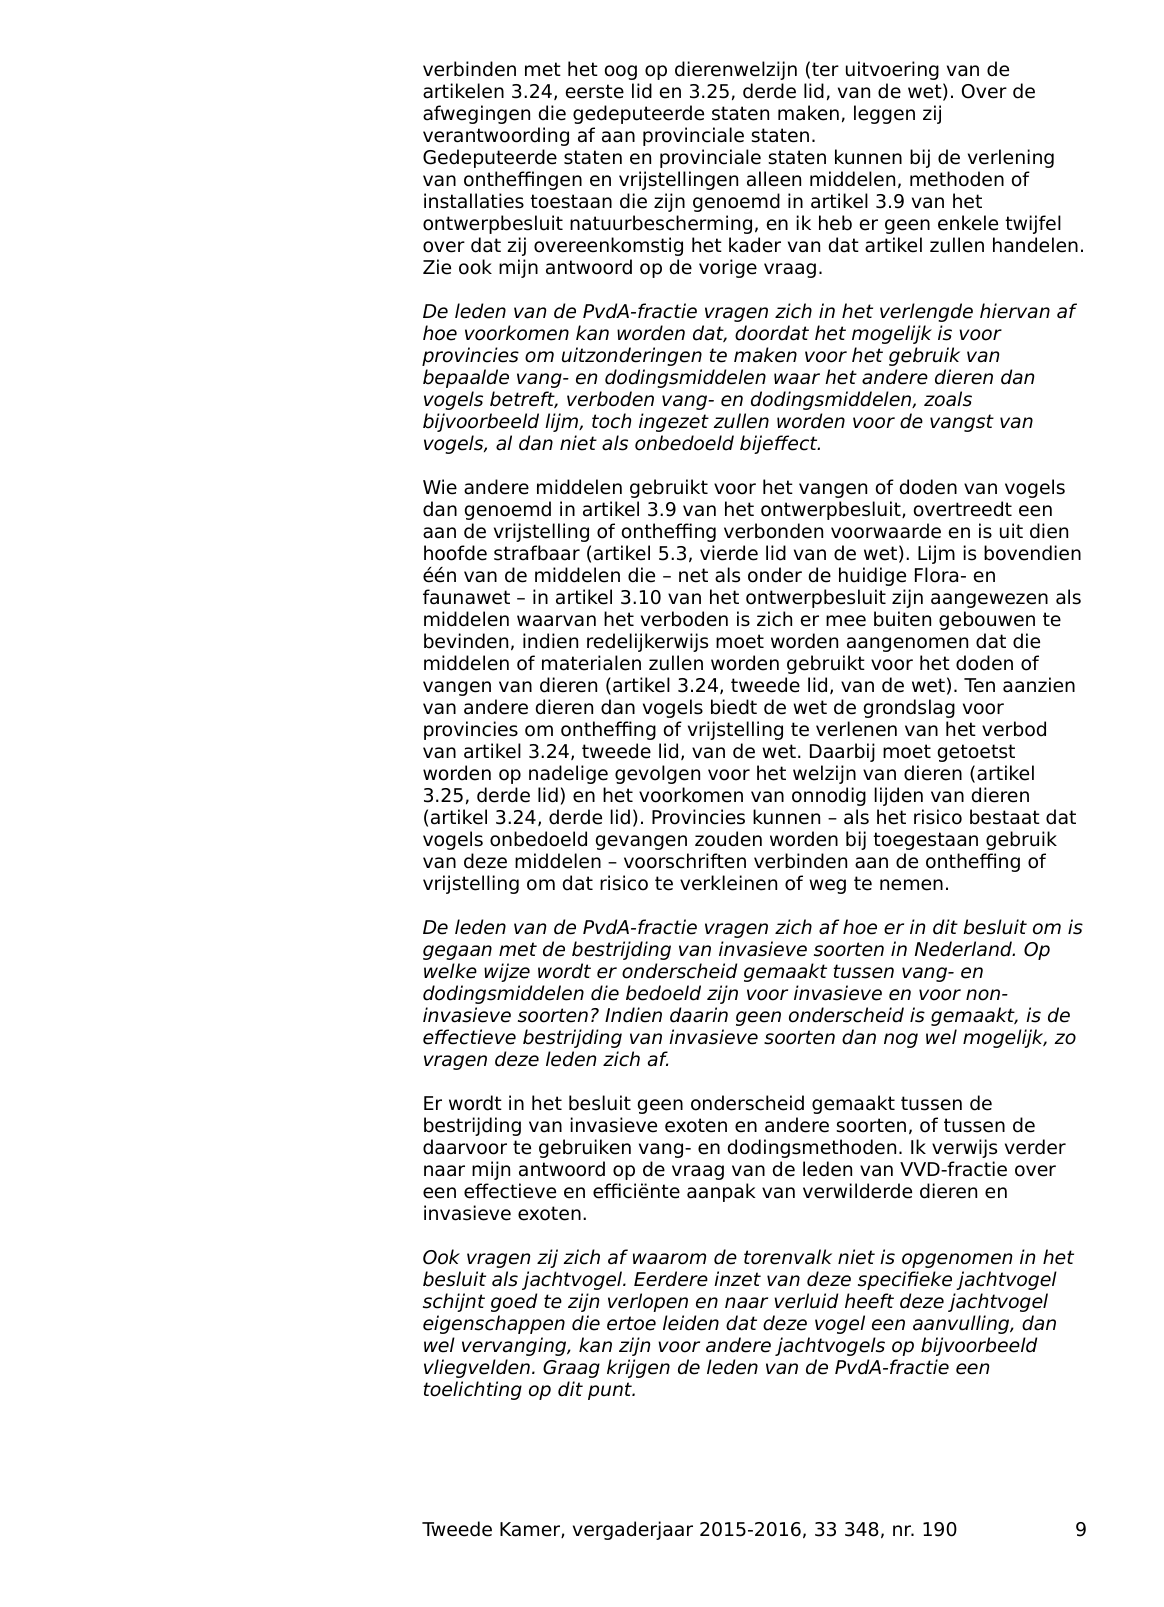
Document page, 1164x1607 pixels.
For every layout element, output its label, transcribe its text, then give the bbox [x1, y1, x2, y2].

text Zie ook mijn antwoord op de vorige vraag. [422, 257, 1087, 279]
text Er wordt in het besluit geen onderscheid gemaakt tussen de bestrijding van invasieve exoten en andere soorten, of tussen de daarvoor te gebruiken vang- en dodingsmethoden. Ik verwijs verder naar mijn antwoord op de vraag van de leden van VVD-fractie over een effectieve en efficiënte aanpak van verwilderde dieren en invasieve exoten. [422, 1093, 1087, 1225]
text De leden van de PvdA-fractie vragen zich in het verlengde hiervan af hoe voorkomen kan worden dat, doordat het mogelijk is voor provincies om uitzonderingen te maken voor het gebruik van bepaalde vang- en dodingsmiddelen waar het andere dieren dan vogels betreft, verboden vang- en dodingsmiddelen, zoals bijvoorbeeld lijm, toch ingezet zullen worden voor de vangst van vogels, al dan niet als onbedoeld bijeffect. [422, 301, 1087, 455]
text Wie andere middelen gebruikt voor het vangen of doden van vogels dan genoemd in artikel 3.9 van het ontwerpbesluit, overtreedt een aan de vrijstelling of ontheffing verbonden voorwaarde en is uit dien hoofde strafbaar (artikel 5.3, vierde lid van de wet). Lijm is bovendien één van de middelen die – net als onder de huidige Flora- en faunawet – in artikel 3.10 van het ontwerpbesluit zijn aangewezen als middelen waarvan het verboden is zich er mee buiten gebouwen te bevinden, indien redelijkerwijs moet worden aangenomen dat die middelen of materialen zullen worden gebruikt voor het doden of vangen van dieren (artikel 3.24, tweede lid, van de wet). Ten aanzien van andere dieren dan vogels biedt de wet de grondslag voor provincies om ontheffing of vrijstelling te verlenen van het verbod van artikel 3.24, tweede lid, van de wet. Daarbij moet getoetst worden op nadelige gevolgen voor het welzijn van dieren (artikel 3.25, derde lid) en het voorkomen van onnodig lijden van dieren (artikel 3.24, derde lid). Provincies kunnen – als het risico bestaat dat vogels onbedoeld gevangen zouden worden bij toegestaan gebruik van deze middelen – voorschriften verbinden aan de ontheffing of vrijstelling om dat risico te verkleinen of weg te nemen. [422, 477, 1087, 895]
text verbinden met het oog op dierenwelzijn (ter uitvoering van de artikelen 3.24, eerste lid en 3.25, derde lid, van de wet). Over de afwegingen die gedeputeerde staten maken, leggen zij verantwoording af aan provinciale staten. [422, 59, 1087, 147]
text Gedeputeerde staten en provinciale staten kunnen bij de verlening van ontheffingen en vrijstellingen alleen middelen, methoden of installaties toestaan die zijn genoemd in artikel 3.9 van het ontwerpbesluit natuurbescherming, en ik heb er geen enkele twijfel over dat zij overeenkomstig het kader van dat artikel zullen handelen. [422, 147, 1087, 257]
text Ook vragen zij zich af waarom de torenvalk niet is opgenomen in het besluit als jachtvogel. Eerdere inzet van deze specifieke jachtvogel schijnt goed te zijn verlopen en naar verluid heeft deze jachtvogel eigenschappen die ertoe leiden dat deze vogel een aanvulling, dan wel vervanging, kan zijn voor andere jachtvogels op bijvoorbeeld vliegvelden. Graag krijgen de leden van de PvdA-fractie een toelichting op dit punt. [422, 1247, 1087, 1401]
text De leden van de PvdA-fractie vragen zich af hoe er in dit besluit om is gegaan met de bestrijding van invasieve soorten in Nederland. Op welke wijze wordt er onderscheid gemaakt tussen vang- en dodingsmiddelen die bedoeld zijn voor invasieve en voor non-invasieve soorten? Indien daarin geen onderscheid is gemaakt, is de effectieve bestrijding van invasieve soorten dan nog wel mogelijk, zo vragen deze leden zich af. [422, 917, 1087, 1071]
